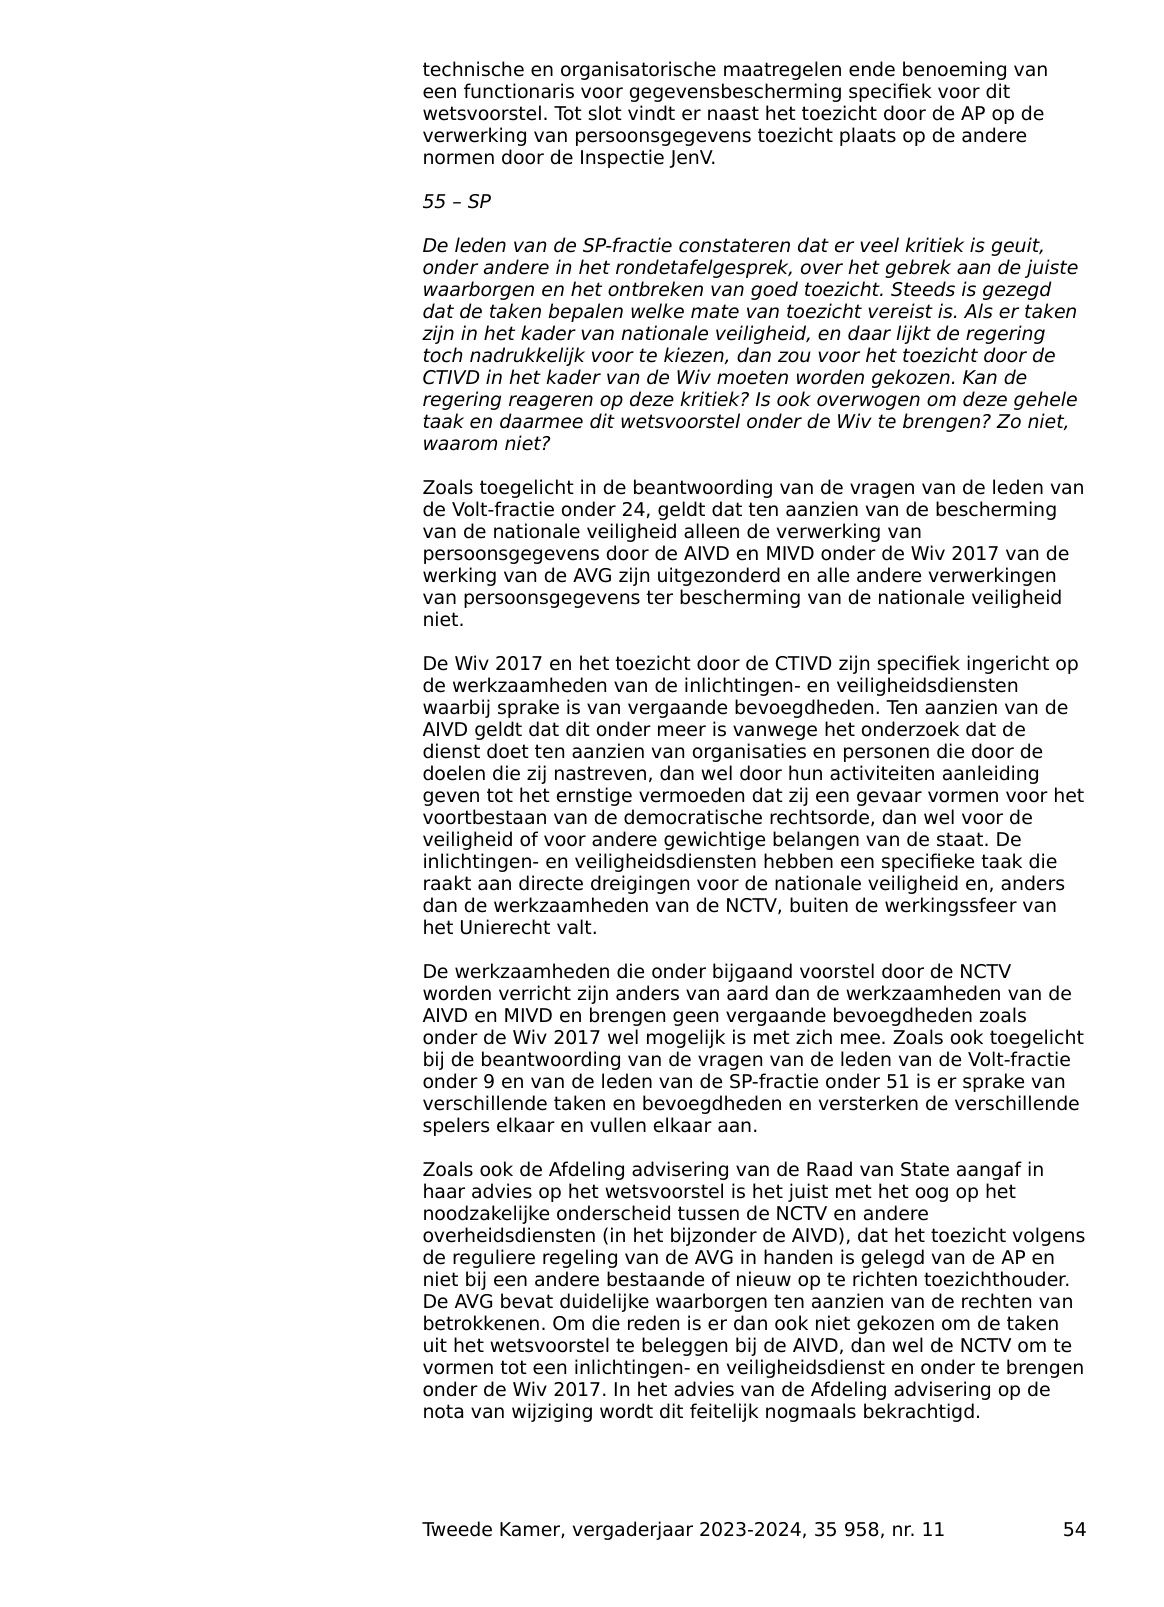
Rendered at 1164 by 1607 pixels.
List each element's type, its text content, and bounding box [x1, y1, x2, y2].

text De Wiv 2017 en het toezicht door de CTIVD zijn specifiek ingericht op de werkzaamheden van de inlichtingen- en veiligheidsdiensten waarbij sprake is van vergaande bevoegdheden. Ten aanzien van de AIVD geldt dat dit onder meer is vanwege het onderzoek dat de dienst doet ten aanzien van organisaties en personen die door de doelen die zij nastreven, dan wel door hun activiteiten aanleiding geven tot het ernstige vermoeden dat zij een gevaar vormen voor het voortbestaan van de democratische rechtsorde, dan wel voor de veiligheid of voor andere gewichtige belangen van de staat. De inlichtingen- en veiligheidsdiensten hebben een specifieke taak die raakt aan directe dreigingen voor de nationale veiligheid en, anders dan de werkzaamheden van de NCTV, buiten de werkingssfeer van het Unierecht valt. [422, 653, 1087, 939]
text De leden van de SP-fractie constateren dat er veel kritiek is geuit, onder andere in het rondetafelgesprek, over het gebrek aan de juiste waarborgen en het ontbreken van goed toezicht. Steeds is gezegd dat de taken bepalen welke mate van toezicht vereist is. Als er taken zijn in het kader van nationale veiligheid, en daar lijkt de regering toch nadrukkelijk voor te kiezen, dan zou voor het toezicht door de CTIVD in het kader van de Wiv moeten worden gekozen. Kan de regering reageren op deze kritiek? Is ook overwogen om deze gehele taak en daarmee dit wetsvoorstel onder de Wiv te brengen? Zo niet, waarom niet? [422, 235, 1087, 455]
text Zoals ook de Afdeling advisering van de Raad van State aangaf in haar advies op het wetsvoorstel is het juist met het oog op het noodzakelijke onderscheid tussen de NCTV en andere overheidsdiensten (in het bijzonder de AIVD), dat het toezicht volgens de reguliere regeling van de AVG in handen is gelegd van de AP en niet bij een andere bestaande of nieuw op te richten toezichthouder. De AVG bevat duidelijke waarborgen ten aanzien van de rechten van betrokkenen. Om die reden is er dan ook niet gekozen om de taken uit het wetsvoorstel te beleggen bij de AIVD, dan wel de NCTV om te vormen tot een inlichtingen- en veiligheidsdienst en onder te brengen onder de Wiv 2017. In het advies van de Afdeling advisering op de nota van wijziging wordt dit feitelijk nogmaals bekrachtigd. [422, 1159, 1087, 1423]
subtitle 55 – SP [422, 191, 1087, 213]
text technische en organisatorische maatregelen ende benoeming van een functionaris voor gegevensbescherming specifiek voor dit wetsvoorstel. Tot slot vindt er naast het toezicht door de AP op de verwerking van persoonsgegevens toezicht plaats op de andere normen door de Inspectie JenV. [422, 59, 1087, 169]
text Zoals toegelicht in de beantwoording van de vragen van de leden van de Volt-fractie onder 24, geldt dat ten aanzien van de bescherming van de nationale veiligheid alleen de verwerking van persoonsgegevens door de AIVD en MIVD onder de Wiv 2017 van de werking van de AVG zijn uitgezonderd en alle andere verwerkingen van persoonsgegevens ter bescherming van de nationale veiligheid niet. [422, 477, 1087, 631]
text De werkzaamheden die onder bijgaand voorstel door de NCTV worden verricht zijn anders van aard dan de werkzaamheden van de AIVD en MIVD en brengen geen vergaande bevoegdheden zoals onder de Wiv 2017 wel mogelijk is met zich mee. Zoals ook toegelicht bij de beantwoording van de vragen van de leden van de Volt-fractie onder 9 en van de leden van de SP-fractie onder 51 is er sprake van verschillende taken en bevoegdheden en versterken de verschillende spelers elkaar en vullen elkaar aan. [422, 961, 1087, 1137]
